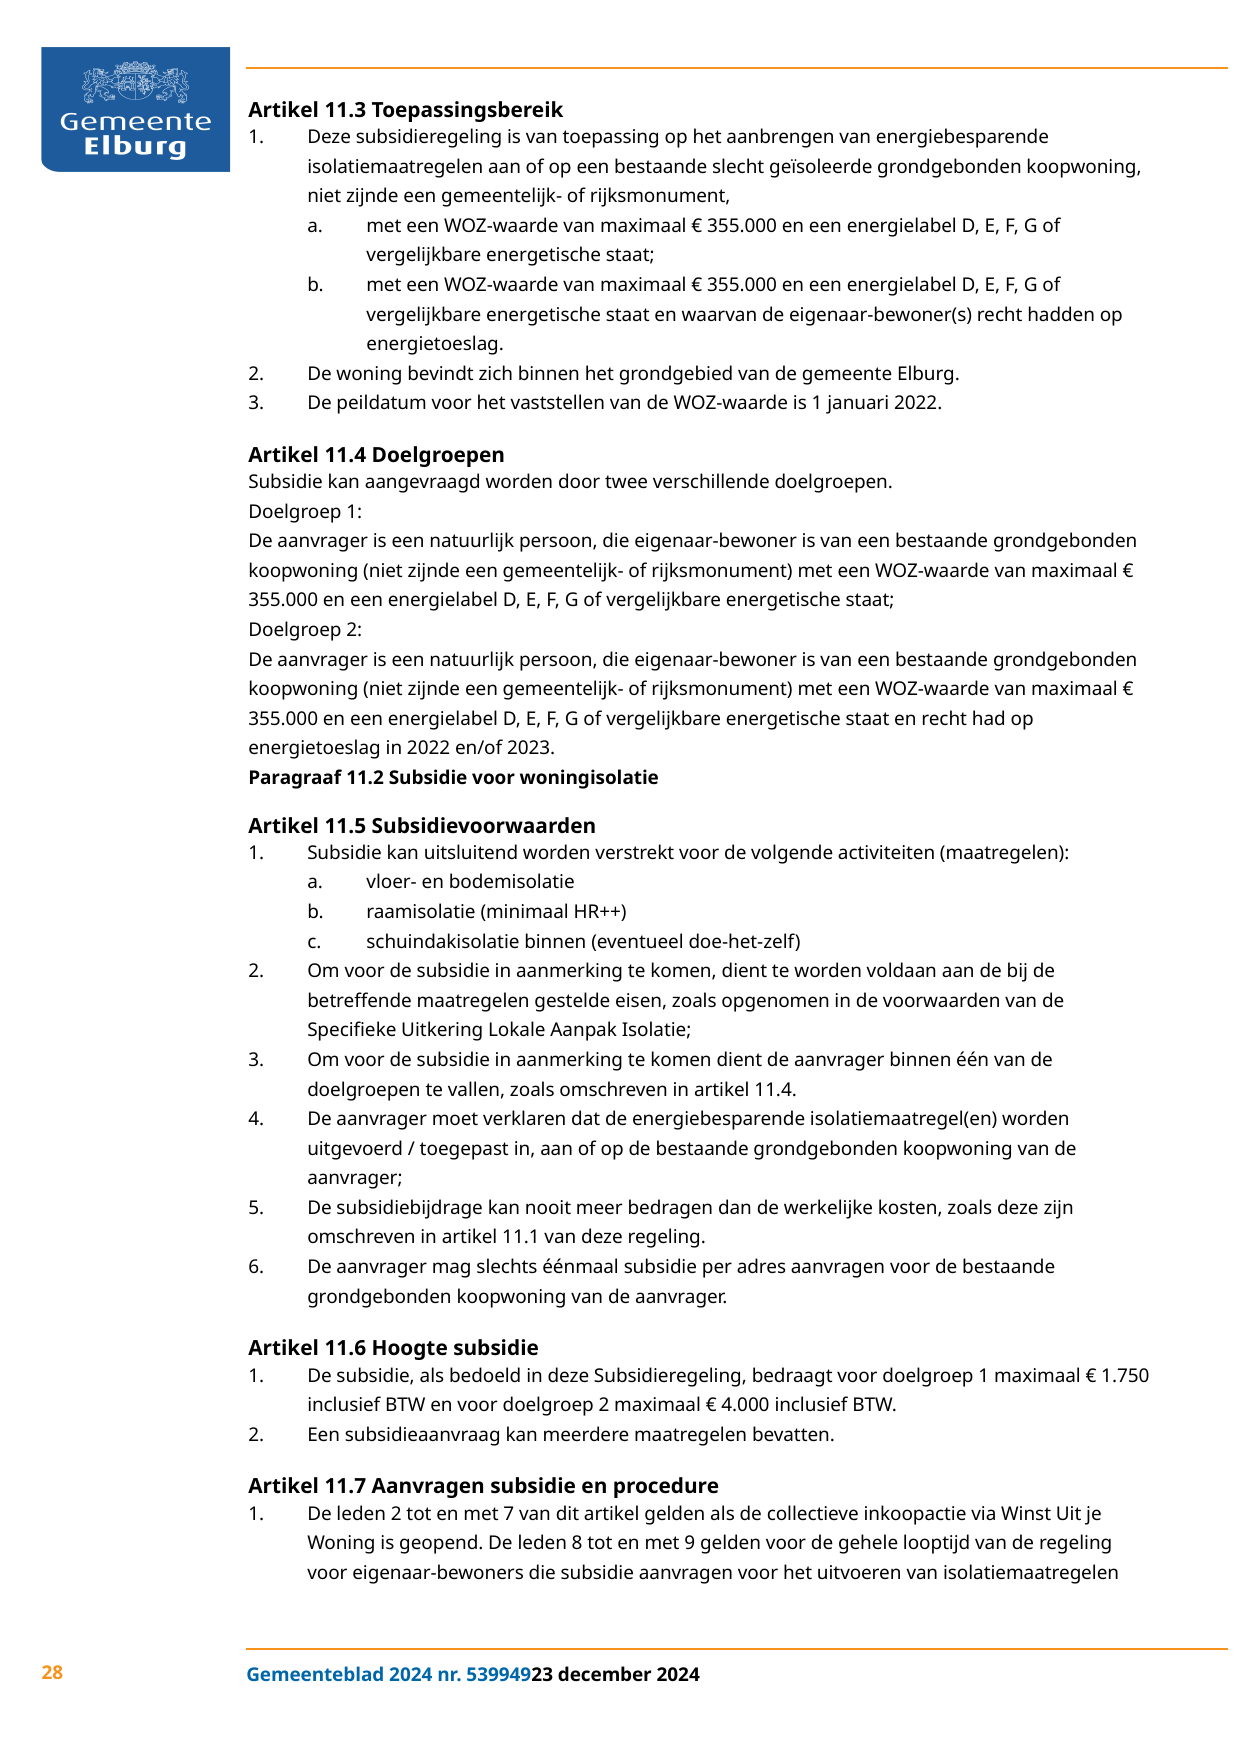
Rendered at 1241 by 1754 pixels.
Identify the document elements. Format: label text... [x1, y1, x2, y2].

list De leden 2 tot en met 7 van dit artikel gelden als de collectieve inkoopactie via Winst Uit je Woning is geopend. De leden 8 tot en met 9 gelden voor de gehele looptijd van de regeling voor eigenaar-bewoners die subsidie aanvragen voor het uitvoeren van isolatiemaatregelen [248, 1500, 1152, 1585]
text Artikel 11.7 Aanvragen subsidie en procedure [248, 1471, 1152, 1500]
list raamisolatie (minimaal HR++) [307, 898, 1152, 924]
list vloer- en bodemisolatie [307, 869, 1152, 894]
list De peildatum voor het vaststellen van de WOZ-waarde is 1 januari 2022. [248, 389, 1152, 415]
list De woning bevindt zich binnen het grondgebied van de gemeente Elburg. [248, 360, 1152, 386]
list Deze subsidieregeling is van toepassing op het aanbrengen van energiebesparende isolatiemaatregelen aan of op een bestaande slecht geïsoleerde grondgebonden koopwoning, niet zijnde een gemeentelijk- of rijksmonument, [248, 123, 1152, 208]
list De subsidie, als bedoeld in deze Subsidieregeling, bedraagt voor doelgroep 1 maximaal € 1.750 inclusief BTW en voor doelgroep 2 maximaal € 4.000 inclusief BTW. [248, 1362, 1152, 1417]
list De aanvrager moet verklaren dat de energiebesparende isolatiemaatregel(en) worden uitgevoerd / toegepast in, aan of op de bestaande grondgebonden koopwoning van de aanvrager; [248, 1105, 1152, 1190]
text Artikel 11.6 Hoogte subsidie [248, 1333, 1152, 1362]
text Artikel 11.3 Toepassingsbereik [248, 95, 1152, 123]
list Om voor de subsidie in aanmerking te komen, dient te worden voldaan aan de bij de betreffende maatregelen gestelde eisen, zoals opgenomen in de voorwaarden van de Specifieke Uitkering Lokale Aanpak Isolatie; [248, 957, 1152, 1042]
text Artikel 11.4 Doelgroepen [248, 440, 1152, 468]
list met een WOZ-waarde van maximaal € 355.000 en een energielabel D, E, F, G of vergelijkbare energetische staat; [307, 212, 1152, 267]
list De subsidiebijdrage kan nooit meer bedragen dan de werkelijke kosten, zoals deze zijn omschreven in artikel 11.1 van deze regeling. [248, 1194, 1152, 1249]
text Doelgroep 1: [248, 498, 1152, 524]
list Subsidie kan uitsluitend worden verstrekt voor de volgende activiteiten (maatregelen): [248, 839, 1152, 865]
list schuindakisolatie binnen (eventueel doe-het-zelf) [307, 928, 1152, 954]
text Subsidie kan aangevraagd worden door twee verschillende doelgroepen. [248, 468, 1152, 494]
list met een WOZ-waarde van maximaal € 355.000 en een energielabel D, E, F, G of vergelijkbare energetische staat en waarvan de eigenaar-bewoner(s) recht hadden op energietoeslag. [307, 271, 1152, 356]
list Een subsidieaanvraag kan meerdere maatregelen bevatten. [248, 1421, 1152, 1447]
text De aanvrager is een natuurlijk persoon, die eigenaar-bewoner is van een bestaande grondgebonden koopwoning (niet zijnde een gemeentelijk- of rijksmonument) met een WOZ-waarde van maximaal € 355.000 en een energielabel D, E, F, G of vergelijkbare energetische staat en recht had op energietoeslag in 2022 en/of 2023. [248, 646, 1152, 760]
list De aanvrager mag slechts éénmaal subsidie per adres aanvragen voor de bestaande grondgebonden koopwoning van de aanvrager. [248, 1253, 1152, 1309]
text De aanvrager is een natuurlijk persoon, die eigenaar-bewoner is van een bestaande grondgebonden koopwoning (niet zijnde een gemeentelijk- of rijksmonument) met een WOZ-waarde van maximaal € 355.000 en een energielabel D, E, F, G of vergelijkbare energetische staat; [248, 527, 1152, 612]
text Artikel 11.5 Subsidievoorwaarden [248, 811, 1152, 839]
list Om voor de subsidie in aanmerking te komen dient de aanvrager binnen één van de doelgroepen te vallen, zoals omschreven in artikel 11.4. [248, 1046, 1152, 1102]
text Paragraaf 11.2 Subsidie voor woningisolatie [248, 764, 1152, 790]
picture [41, 47, 231, 172]
text Doelgroep 2: [248, 616, 1152, 642]
